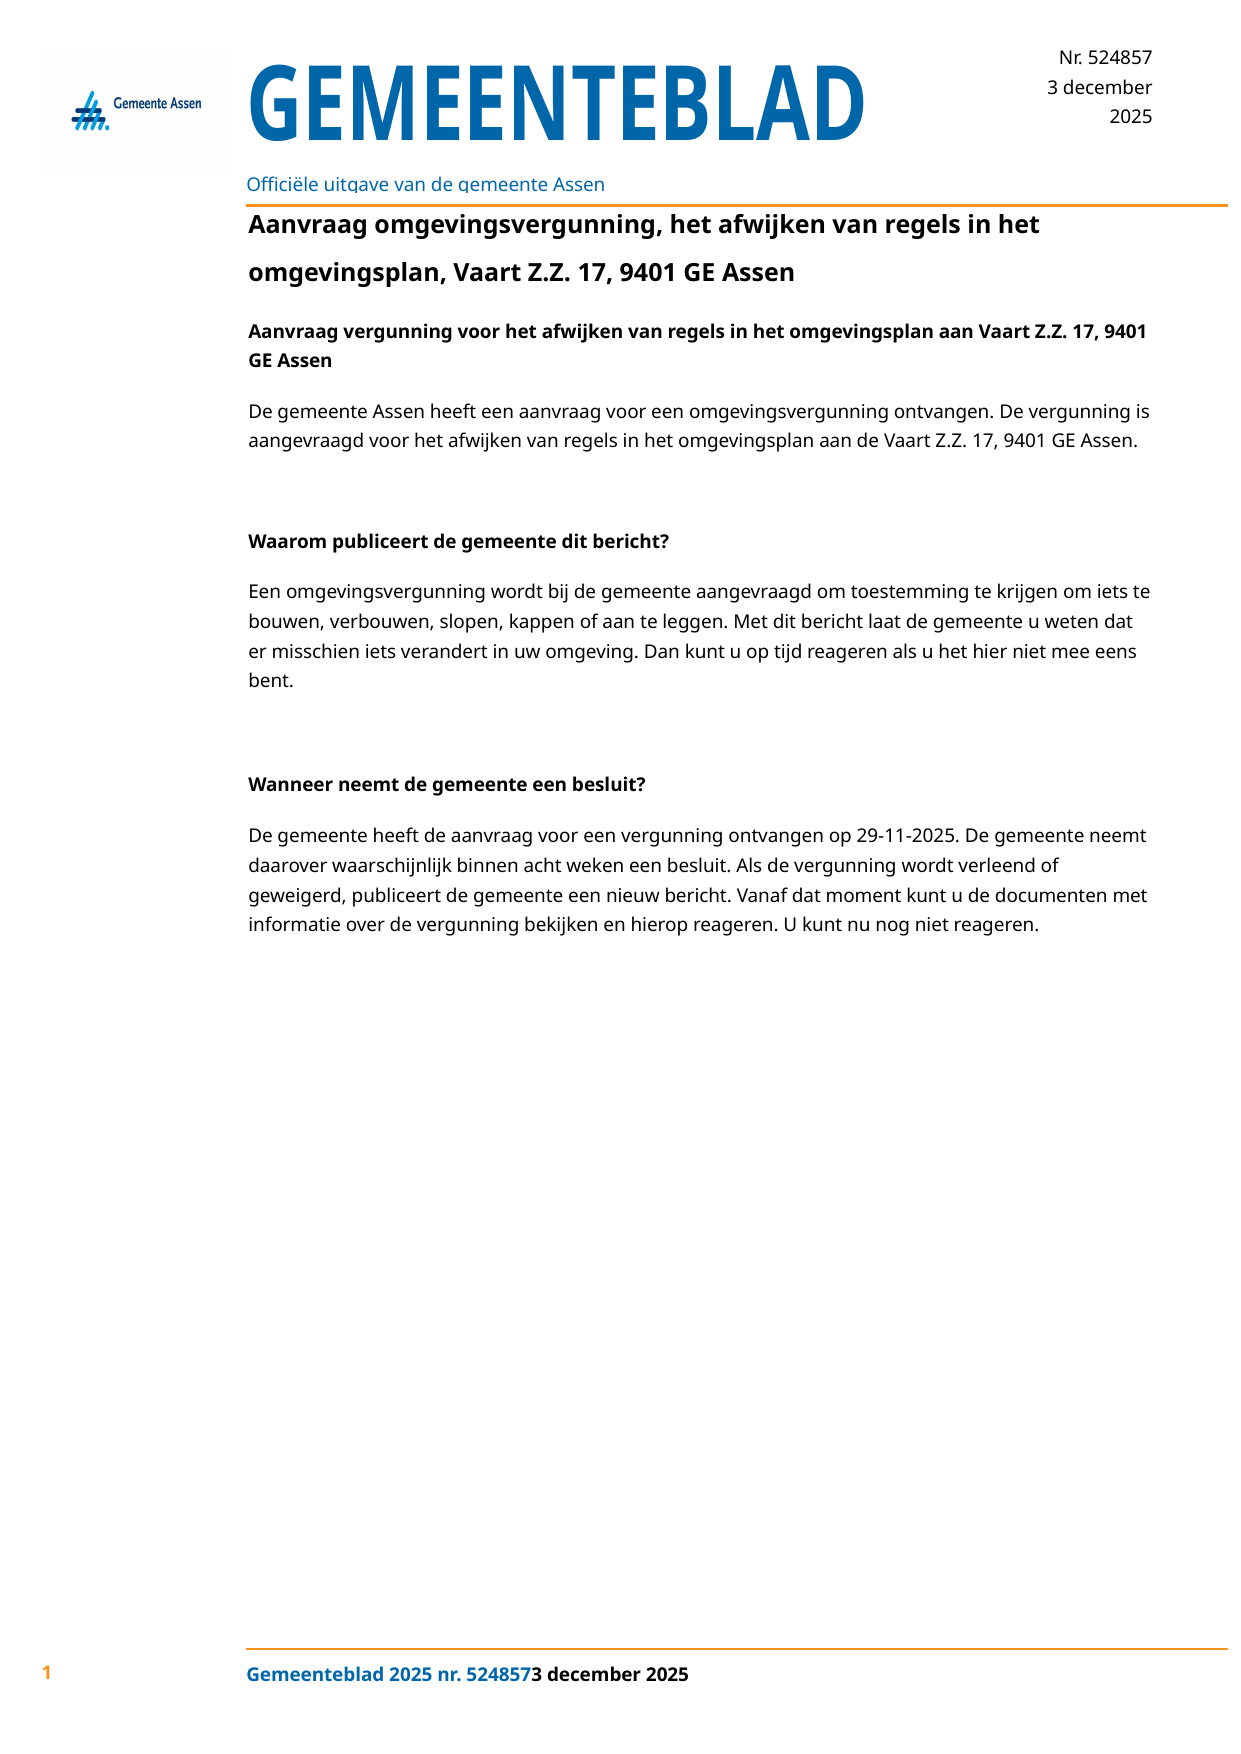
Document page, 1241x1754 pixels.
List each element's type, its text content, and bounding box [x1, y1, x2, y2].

text De gemeente Assen heeft een aanvraag voor een omgevingsvergunning ontvangen. De vergunning is aangevraagd voor het afwijken van regels in het omgevingsplan aan de Vaart Z.Z. 17, 9401 GE Assen. [248, 398, 1152, 453]
text ﻿Wanneer neemt de gemeente een besluit? [248, 768, 1152, 797]
text Aanvraag vergunning voor het afwijken van regels in het omgevingsplan aan Vaart Z.Z. 17, 9401 GE Assen [248, 318, 1152, 373]
text Aanvraag omgevingsvergunning, het afwijken van regels in het omgevingsplan, Vaart Z.Z. 17, 9401 GE Assen [248, 207, 1152, 288]
text De gemeente heeft de aanvraag voor een vergunning ontvangen op 29-11-2025. De gemeente neemt daarover waarschijnlijk binnen acht weken een besluit. Als de vergunning wordt verleend of geweigerd, publiceert de gemeente een nieuw bericht. Vanaf dat moment kunt u de documenten met informatie over de vergunning bekijken en hierop reageren. U kunt nu nog niet reageren. [248, 823, 1152, 937]
picture [41, 47, 231, 172]
text Waarom publiceert de gemeente dit bericht? [248, 528, 1152, 554]
text Een omgevingsvergunning wordt bij de gemeente aangevraagd om toestemming te krijgen om iets te bouwen, verbouwen, slopen, kappen of aan te leggen. Met dit bericht laat de gemeente u weten dat er misschien iets verandert in uw omgeving. Dan kunt u op tijd reageren als u het hier niet mee eens bent. [248, 579, 1152, 693]
